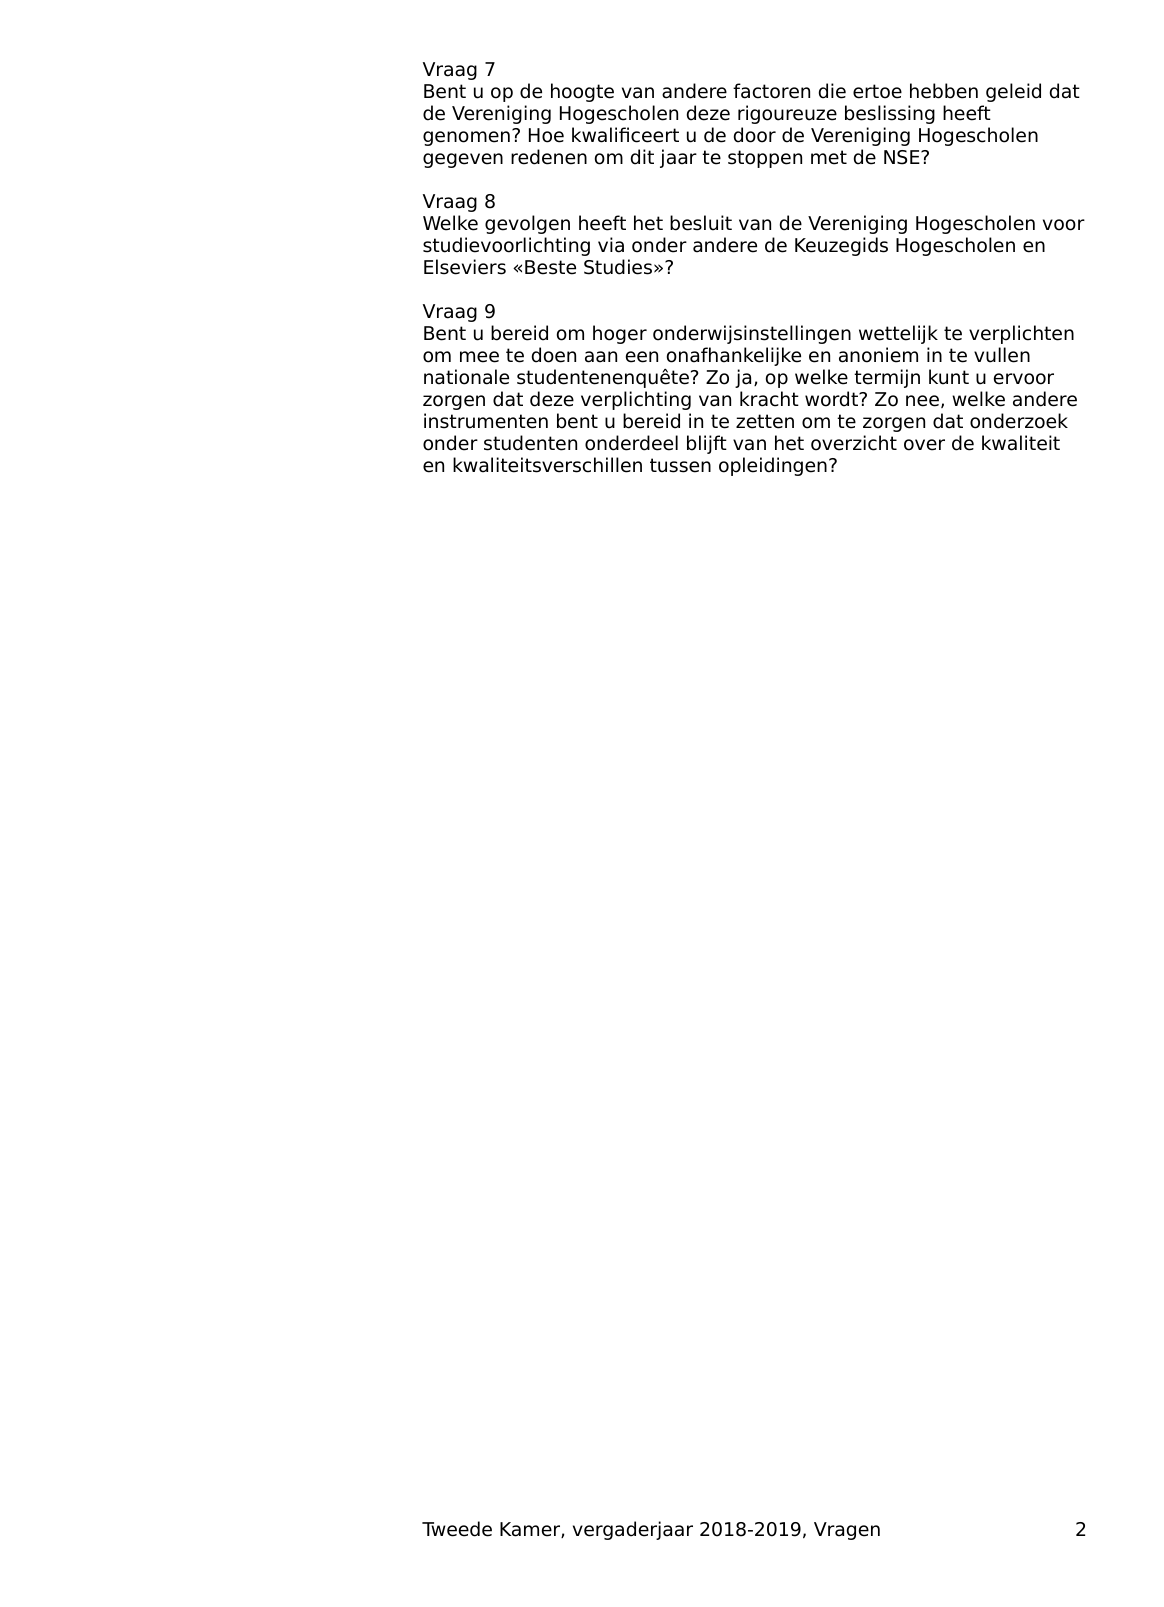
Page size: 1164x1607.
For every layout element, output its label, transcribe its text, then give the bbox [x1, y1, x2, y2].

text Vraag 9 [422, 301, 1087, 323]
text Vraag 8 [422, 191, 1087, 213]
text Bent u op de hoogte van andere factoren die ertoe hebben geleid dat de Vereniging Hogescholen deze rigoureuze beslissing heeft genomen? Hoe kwalificeert u de door de Vereniging Hogescholen gegeven redenen om dit jaar te stoppen met de NSE? [422, 81, 1087, 169]
text Bent u bereid om hoger onderwijsinstellingen wettelijk te verplichten om mee te doen aan een onafhankelijke en anoniem in te vullen nationale studentenenquête? Zo ja, op welke termijn kunt u ervoor zorgen dat deze verplichting van kracht wordt? Zo nee, welke andere instrumenten bent u bereid in te zetten om te zorgen dat onderzoek onder studenten onderdeel blijft van het overzicht over de kwaliteit en kwaliteitsverschillen tussen opleidingen? [422, 323, 1087, 477]
text Vraag 7 [422, 59, 1087, 81]
text Welke gevolgen heeft het besluit van de Vereniging Hogescholen voor studievoorlichting via onder andere de Keuzegids Hogescholen en Elseviers «Beste Studies»? [422, 213, 1087, 279]
